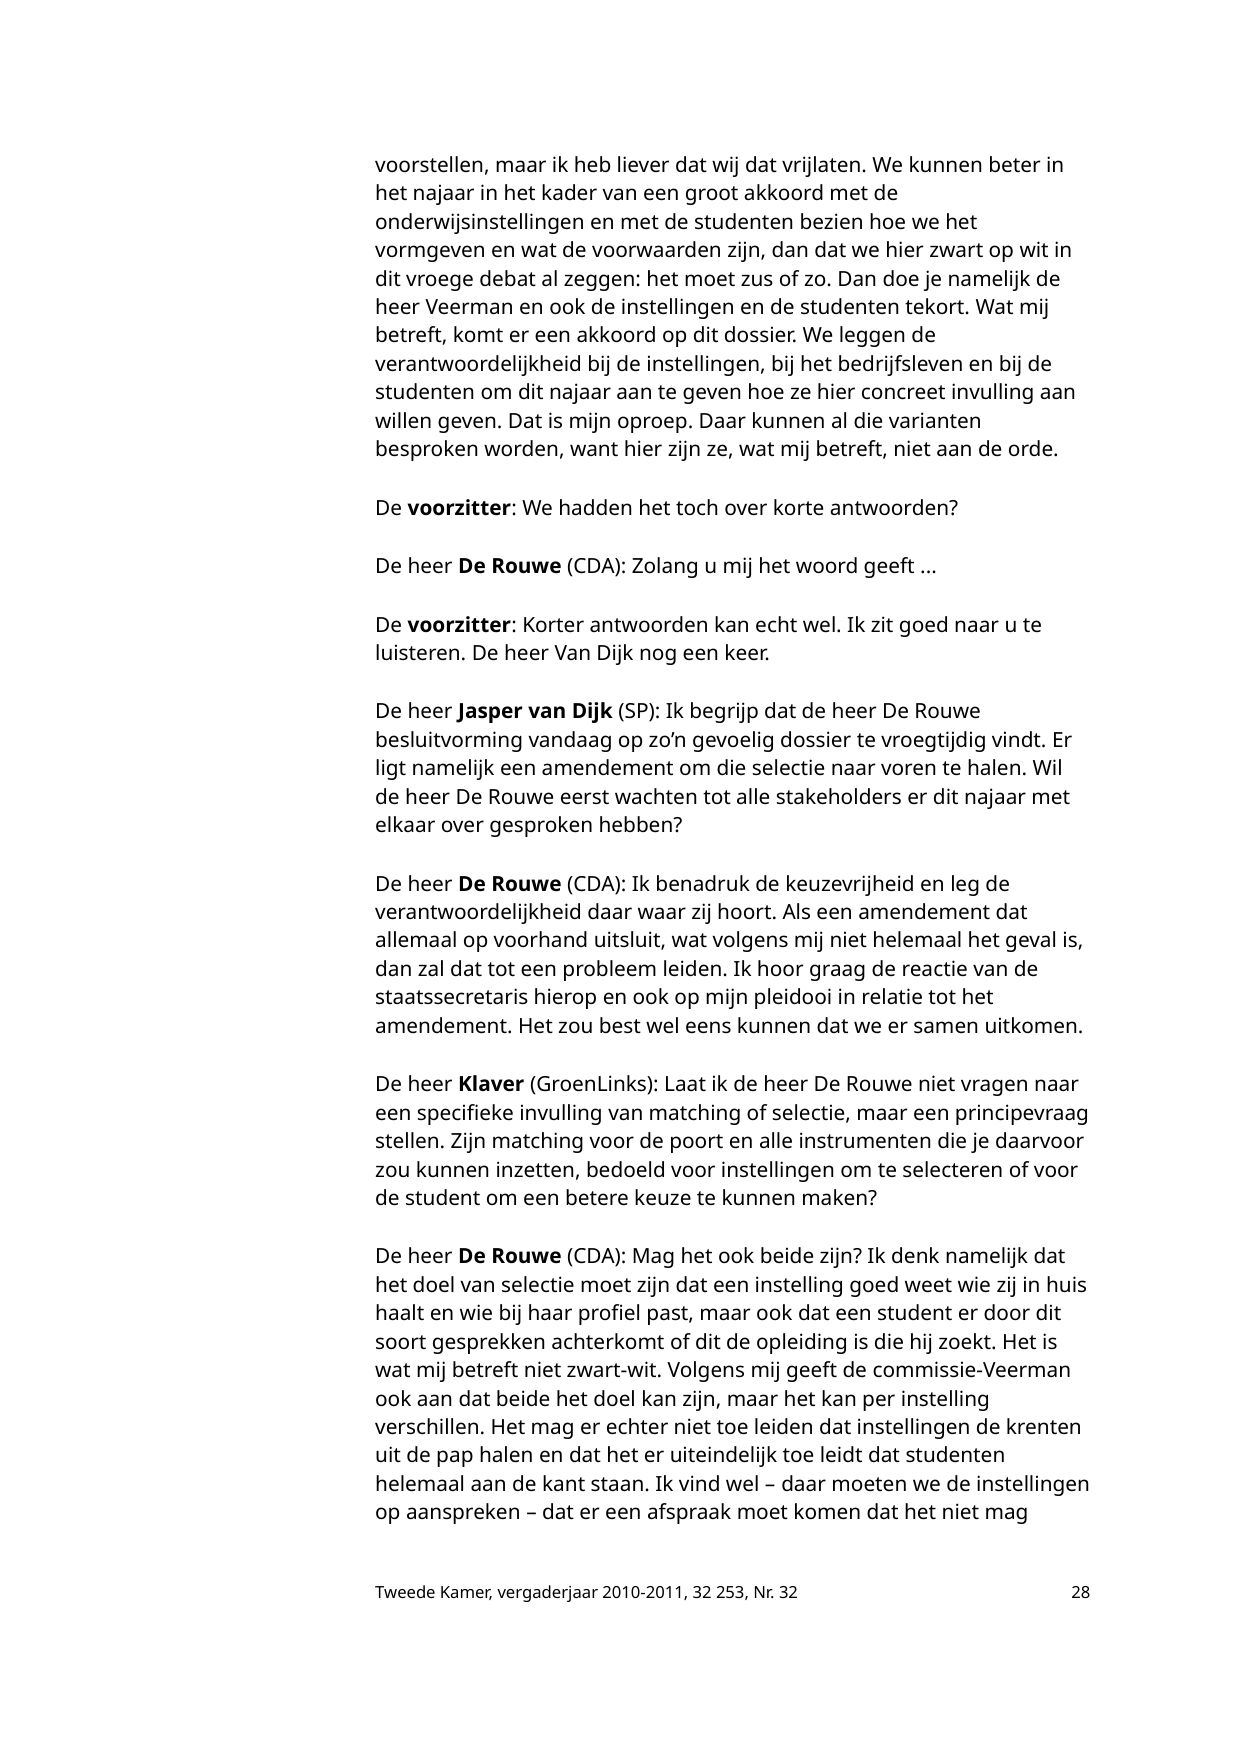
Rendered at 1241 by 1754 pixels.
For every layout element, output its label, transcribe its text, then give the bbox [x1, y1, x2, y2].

text De heer De Rouwe (CDA): Mag het ook beide zijn? Ik denk namelijk dat het doel van selectie moet zijn dat een instelling goed weet wie zij in huis haalt en wie bij haar profiel past, maar ook dat een student er door dit soort gesprekken achterkomt of dit de opleiding is die hij zoekt. Het is wat mij betreft niet zwart-wit. Volgens mij geeft de commissie-Veerman ook aan dat beide het doel kan zijn, maar het kan per instelling verschillen. Het mag er echter niet toe leiden dat instellingen de krenten uit de pap halen en dat het er uiteindelijk toe leidt dat studenten helemaal aan de kant staan. Ik vind wel – daar moeten we de instellingen op aanspreken – dat er een afspraak moet komen dat het niet mag [375, 1242, 1090, 1526]
text De heer Klaver (GroenLinks): Laat ik de heer De Rouwe niet vragen naar een specifieke invulling van matching of selectie, maar een principevraag stellen. Zijn matching voor de poort en alle instrumenten die je daarvoor zou kunnen inzetten, bedoeld voor instellingen om te selecteren of voor de student om een betere keuze te kunnen maken? [375, 1069, 1090, 1212]
text De heer De Rouwe (CDA): Zolang u mij het woord geeft ... [375, 551, 1090, 580]
text De heer De Rouwe (CDA): Ik benadruk de keuzevrijheid en leg de verantwoordelijkheid daar waar zij hoort. Als een amendement dat allemaal op voorhand uitsluit, wat volgens mij niet helemaal het geval is, dan zal dat tot een probleem leiden. Ik hoor graag de reactie van de staatssecretaris hierop en ook op mijn pleidooi in relatie tot het amendement. Het zou best wel eens kunnen dat we er samen uitkomen. [375, 869, 1090, 1039]
text De voorzitter: Korter antwoorden kan echt wel. Ik zit goed naar u te luisteren. De heer Van Dijk nog een keer. [375, 610, 1090, 667]
text De voorzitter: We hadden het toch over korte antwoorden? [375, 493, 1090, 521]
text voorstellen, maar ik heb liever dat wij dat vrijlaten. We kunnen beter in het najaar in het kader van een groot akkoord met de onderwijsinstellingen en met de studenten bezien hoe we het vormgeven en wat de voorwaarden zijn, dan dat we hier zwart op wit in dit vroege debat al zeggen: het moet zus of zo. Dan doe je namelijk de heer Veerman en ook de instellingen en de studenten tekort. Wat mij betreft, komt er een akkoord op dit dossier. We leggen de verantwoordelijkheid bij de instellingen, bij het bedrijfsleven en bij de studenten om dit najaar aan te geven hoe ze hier concreet invulling aan willen geven. Dat is mijn oproep. Daar kunnen al die varianten besproken worden, want hier zijn ze, wat mij betreft, niet aan de orde. [375, 150, 1090, 463]
text De heer Jasper van Dijk (SP): Ik begrijp dat de heer De Rouwe besluitvorming vandaag op zo’n gevoelig dossier te vroegtijdig vindt. Er ligt namelijk een amendement om die selectie naar voren te halen. Wil de heer De Rouwe eerst wachten tot alle stakeholders er dit najaar met elkaar over gesproken hebben? [375, 697, 1090, 839]
